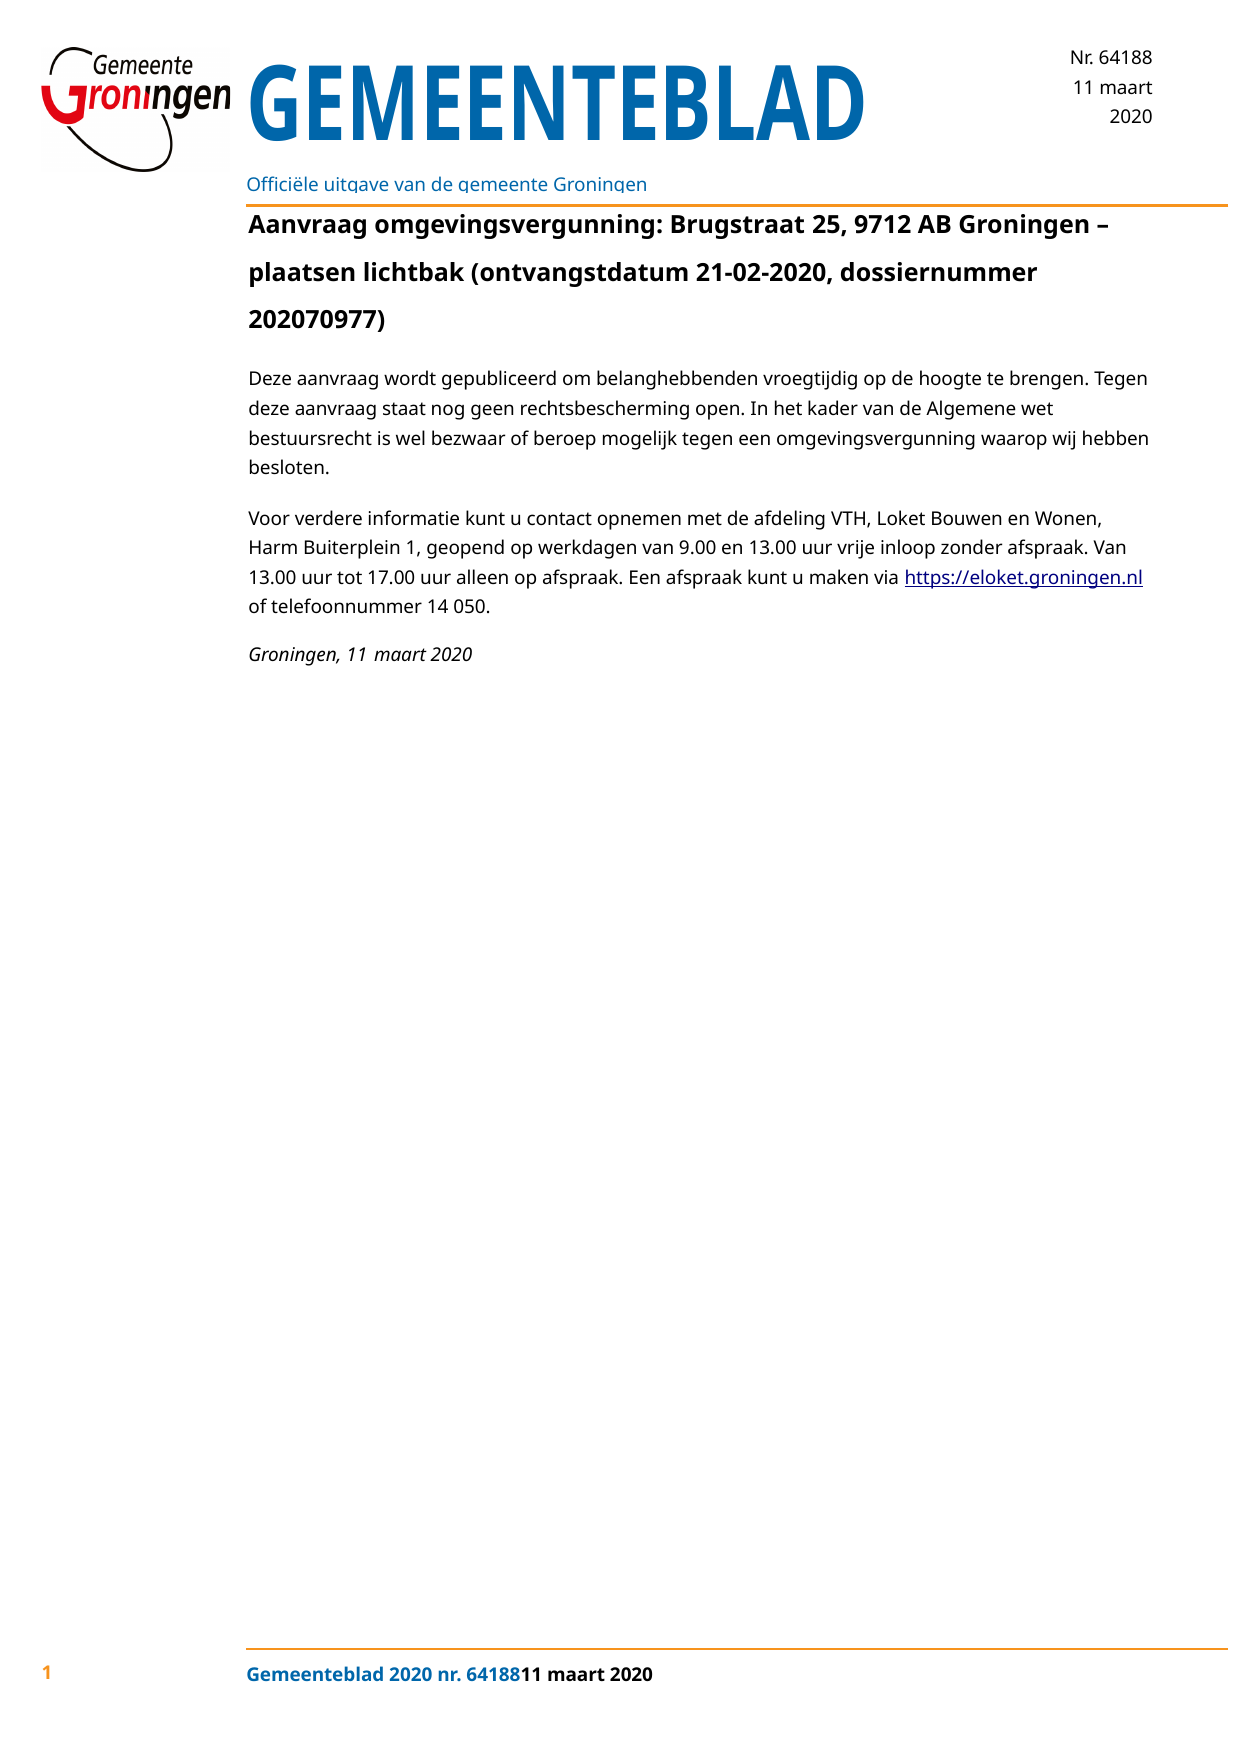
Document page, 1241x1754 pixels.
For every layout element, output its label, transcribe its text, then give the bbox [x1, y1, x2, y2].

text Deze aanvraag wordt gepubliceerd om belanghebbenden vroegtijdig op de hoogte te brengen. Tegen deze aanvraag staat nog geen rechtsbescherming open. In het kader van de Algemene wet bestuursrecht is wel bezwaar of beroep mogelijk tegen een omgevingsvergunning waarop wij hebben besloten. [248, 366, 1152, 480]
text Aanvraag omgevingsvergunning: Brugstraat 25, 9712 AB Groningen – plaatsen lichtbak (ontvangstdatum 21-02-2020, dossiernummer 202070977) [248, 207, 1152, 336]
picture [41, 47, 231, 172]
text Voor verdere informatie kunt u contact opnemen met de afdeling VTH, Loket Bouwen en Wonen, Harm Buiterplein 1, geopend op werkdagen van 9.00 en 13.00 uur vrije inloop zonder afspraak. Van 13.00 uur tot 17.00 uur alleen op afspraak. Een afspraak kunt u maken via https://eloket.groningen.nl of telefoonnummer 14 050. [248, 505, 1152, 619]
text Groningen, 11 maart 2020 [248, 641, 1152, 667]
